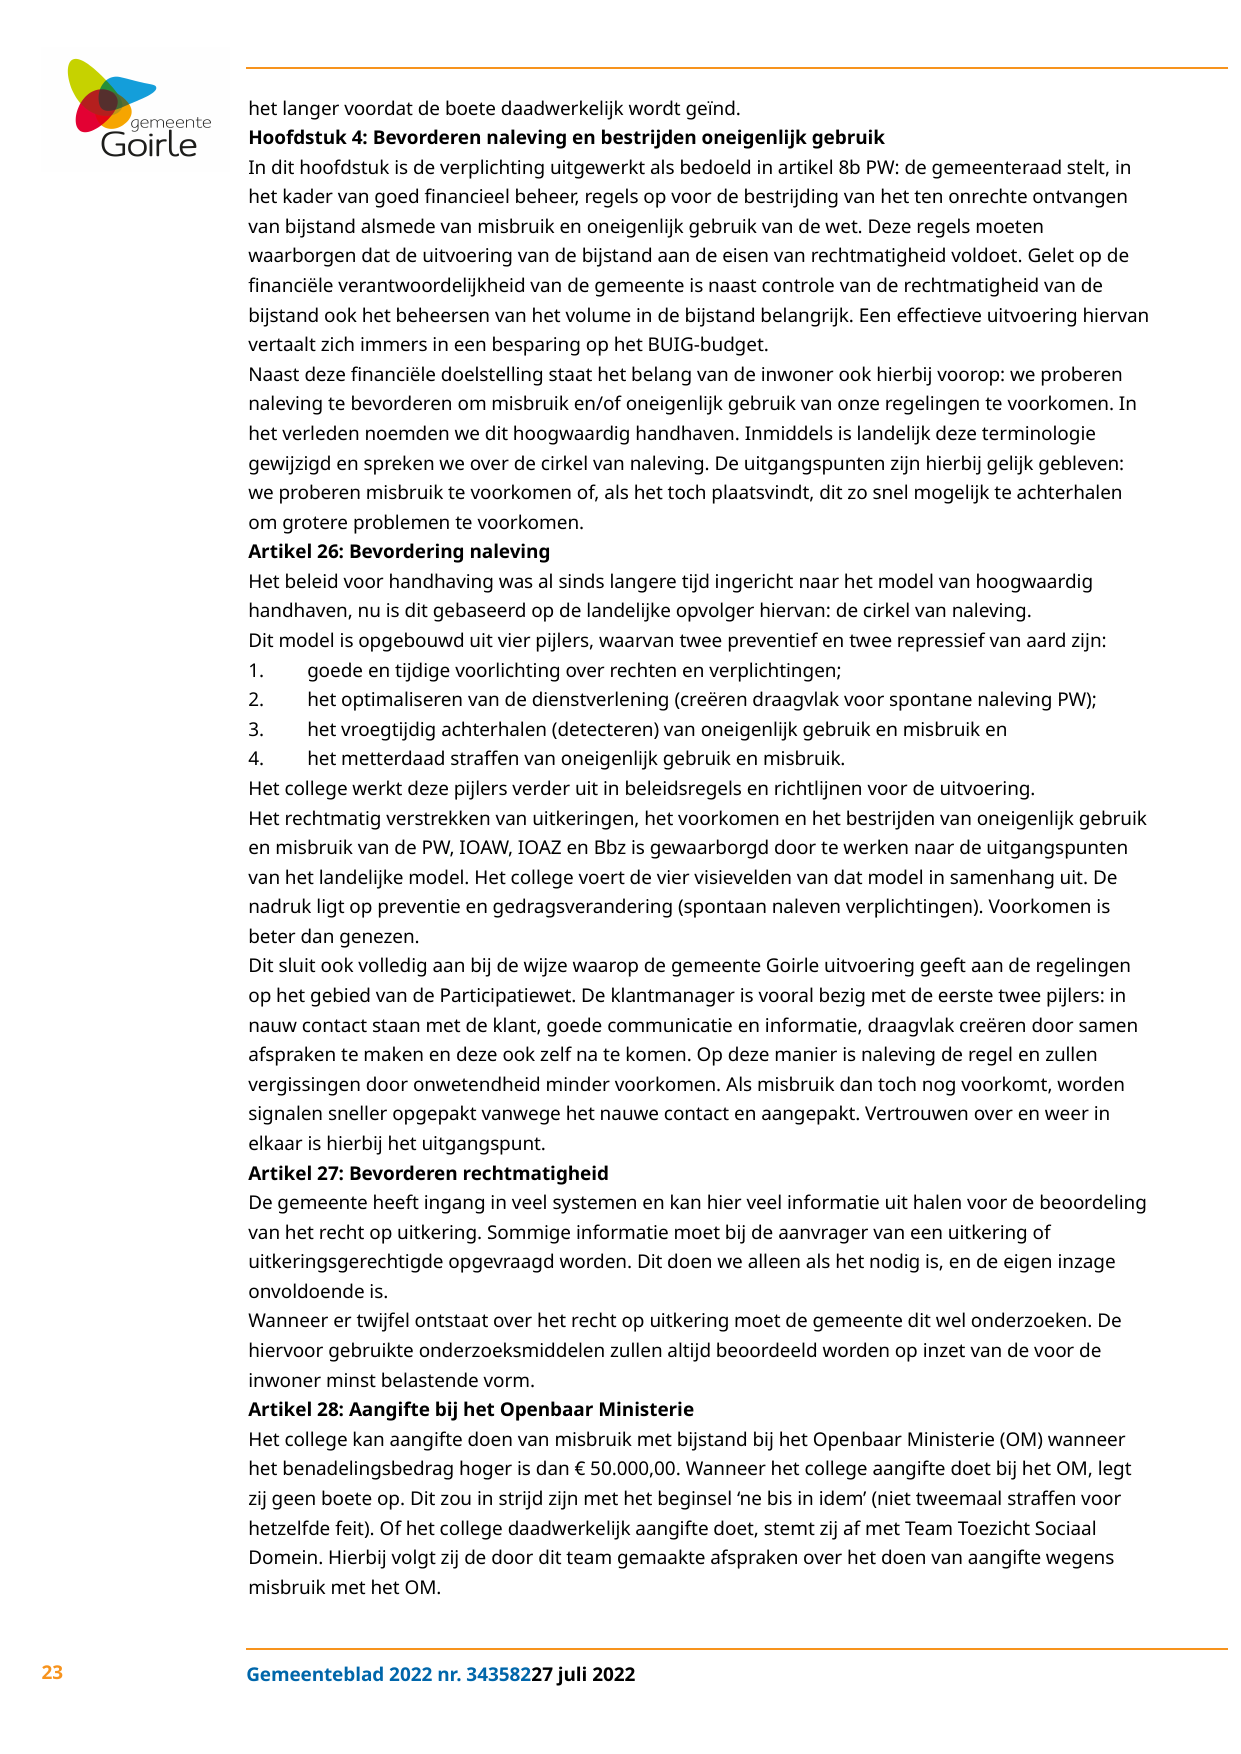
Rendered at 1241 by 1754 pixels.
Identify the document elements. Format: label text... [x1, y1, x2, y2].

text Artikel 27: Bevorderen rechtmatigheid [248, 1160, 1152, 1186]
list het vroegtijdig achterhalen (detecteren) van oneigenlijk gebruik en misbruik en [248, 716, 1152, 742]
text Artikel 28: Aangifte bij het Openbaar Ministerie [248, 1396, 1152, 1422]
text Artikel 26: Bevordering naleving [248, 538, 1152, 564]
text Wanneer er twijfel ontstaat over het recht op uitkering moet de gemeente dit wel onderzoeken. De hiervoor gebruikte onderzoeksmiddelen zullen altijd beoordeeld worden op inzet van de voor de inwoner minst belastende vorm. [248, 1308, 1152, 1393]
text Het college kan aangifte doen van misbruik met bijstand bij het Openbaar Ministerie (OM) wanneer het benadelingsbedrag hoger is dan € 50.000,00. Wanneer het college aangifte doet bij het OM, legt zij geen boete op. Dit zou in strijd zijn met het beginsel ‘ne bis in idem’ (niet tweemaal straffen voor hetzelfde feit). Of het college daadwerkelijk aangifte doet, stemt zij af met Team Toezicht Sociaal Domein. Hierbij volgt zij de door dit team gemaakte afspraken over het doen van aangifte wegens misbruik met het OM. [248, 1426, 1152, 1600]
text Het beleid voor handhaving was al sinds langere tijd ingericht naar het model van hoogwaardig handhaven, nu is dit gebaseerd op de landelijke opvolger hiervan: de cirkel van naleving. [248, 568, 1152, 623]
text Het college werkt deze pijlers verder uit in beleidsregels en richtlijnen voor de uitvoering. [248, 775, 1152, 801]
text het langer voordat de boete daadwerkelijk wordt geïnd. [248, 95, 1152, 121]
list goede en tijdige voorlichting over rechten en verplichtingen; [248, 657, 1152, 683]
text Naast deze financiële doelstelling staat het belang van de inwoner ook hierbij voorop: we proberen naleving te bevorderen om misbruik en/of oneigenlijk gebruik van onze regelingen te voorkomen. In het verleden noemden we dit hoogwaardig handhaven. Inmiddels is landelijk deze terminologie gewijzigd en spreken we over de cirkel van naleving. De uitgangspunten zijn hierbij gelijk gebleven: we proberen misbruik te voorkomen of, als het toch plaatsvindt, dit zo snel mogelijk te achterhalen om grotere problemen te voorkomen. [248, 361, 1152, 535]
text Het rechtmatig verstrekken van uitkeringen, het voorkomen en het bestrijden van oneigenlijk gebruik en misbruik van de PW, IOAW, IOAZ en Bbz is gewaarborgd door te werken naar de uitgangspunten van het landelijke model. Het college voert de vier visievelden van dat model in samenhang uit. De nadruk ligt op preventie en gedragsverandering (spontaan naleven verplichtingen). Voorkomen is beter dan genezen. [248, 805, 1152, 949]
text De gemeente heeft ingang in veel systemen en kan hier veel informatie uit halen voor de beoordeling van het recht op uitkering. Sommige informatie moet bij de aanvrager van een uitkering of uitkeringsgerechtigde opgevraagd worden. Dit doen we alleen als het nodig is, en de eigen inzage onvoldoende is. [248, 1189, 1152, 1304]
list het metterdaad straffen van oneigenlijk gebruik en misbruik. [248, 746, 1152, 771]
list het optimaliseren van de dienstverlening (creëren draagvlak voor spontane naleving PW); [248, 686, 1152, 712]
text Dit sluit ook volledig aan bij de wijze waarop de gemeente Goirle uitvoering geeft aan de regelingen op het gebied van de Participatiewet. De klantmanager is vooral bezig met de eerste twee pijlers: in nauw contact staan met de klant, goede communicatie en informatie, draagvlak creëren door samen afspraken te maken en deze ook zelf na te komen. Op deze manier is naleving de regel en zullen vergissingen door onwetendheid minder voorkomen. Als misbruik dan toch nog voorkomt, worden signalen sneller opgepakt vanwege het nauwe contact en aangepakt. Vertrouwen over en weer in elkaar is hierbij het uitgangspunt. [248, 953, 1152, 1156]
text In dit hoofdstuk is de verplichting uitgewerkt als bedoeld in artikel 8b PW: de gemeenteraad stelt, in het kader van goed financieel beheer, regels op voor de bestrijding van het ten onrechte ontvangen van bijstand alsmede van misbruik en oneigenlijk gebruik van de wet. Deze regels moeten waarborgen dat de uitvoering van de bijstand aan de eisen van rechtmatigheid voldoet. Gelet op de financiële verantwoordelijkheid van de gemeente is naast controle van de rechtmatigheid van de bijstand ook het beheersen van het volume in de bijstand belangrijk. Een effectieve uitvoering hiervan vertaalt zich immers in een besparing op het BUIG-budget. [248, 154, 1152, 357]
text Dit model is opgebouwd uit vier pijlers, waarvan twee preventief en twee repressief van aard zijn: [248, 627, 1152, 653]
picture [41, 47, 231, 172]
text Hoofdstuk 4: Bevorderen naleving en bestrijden oneigenlijk gebruik [248, 124, 1152, 150]
